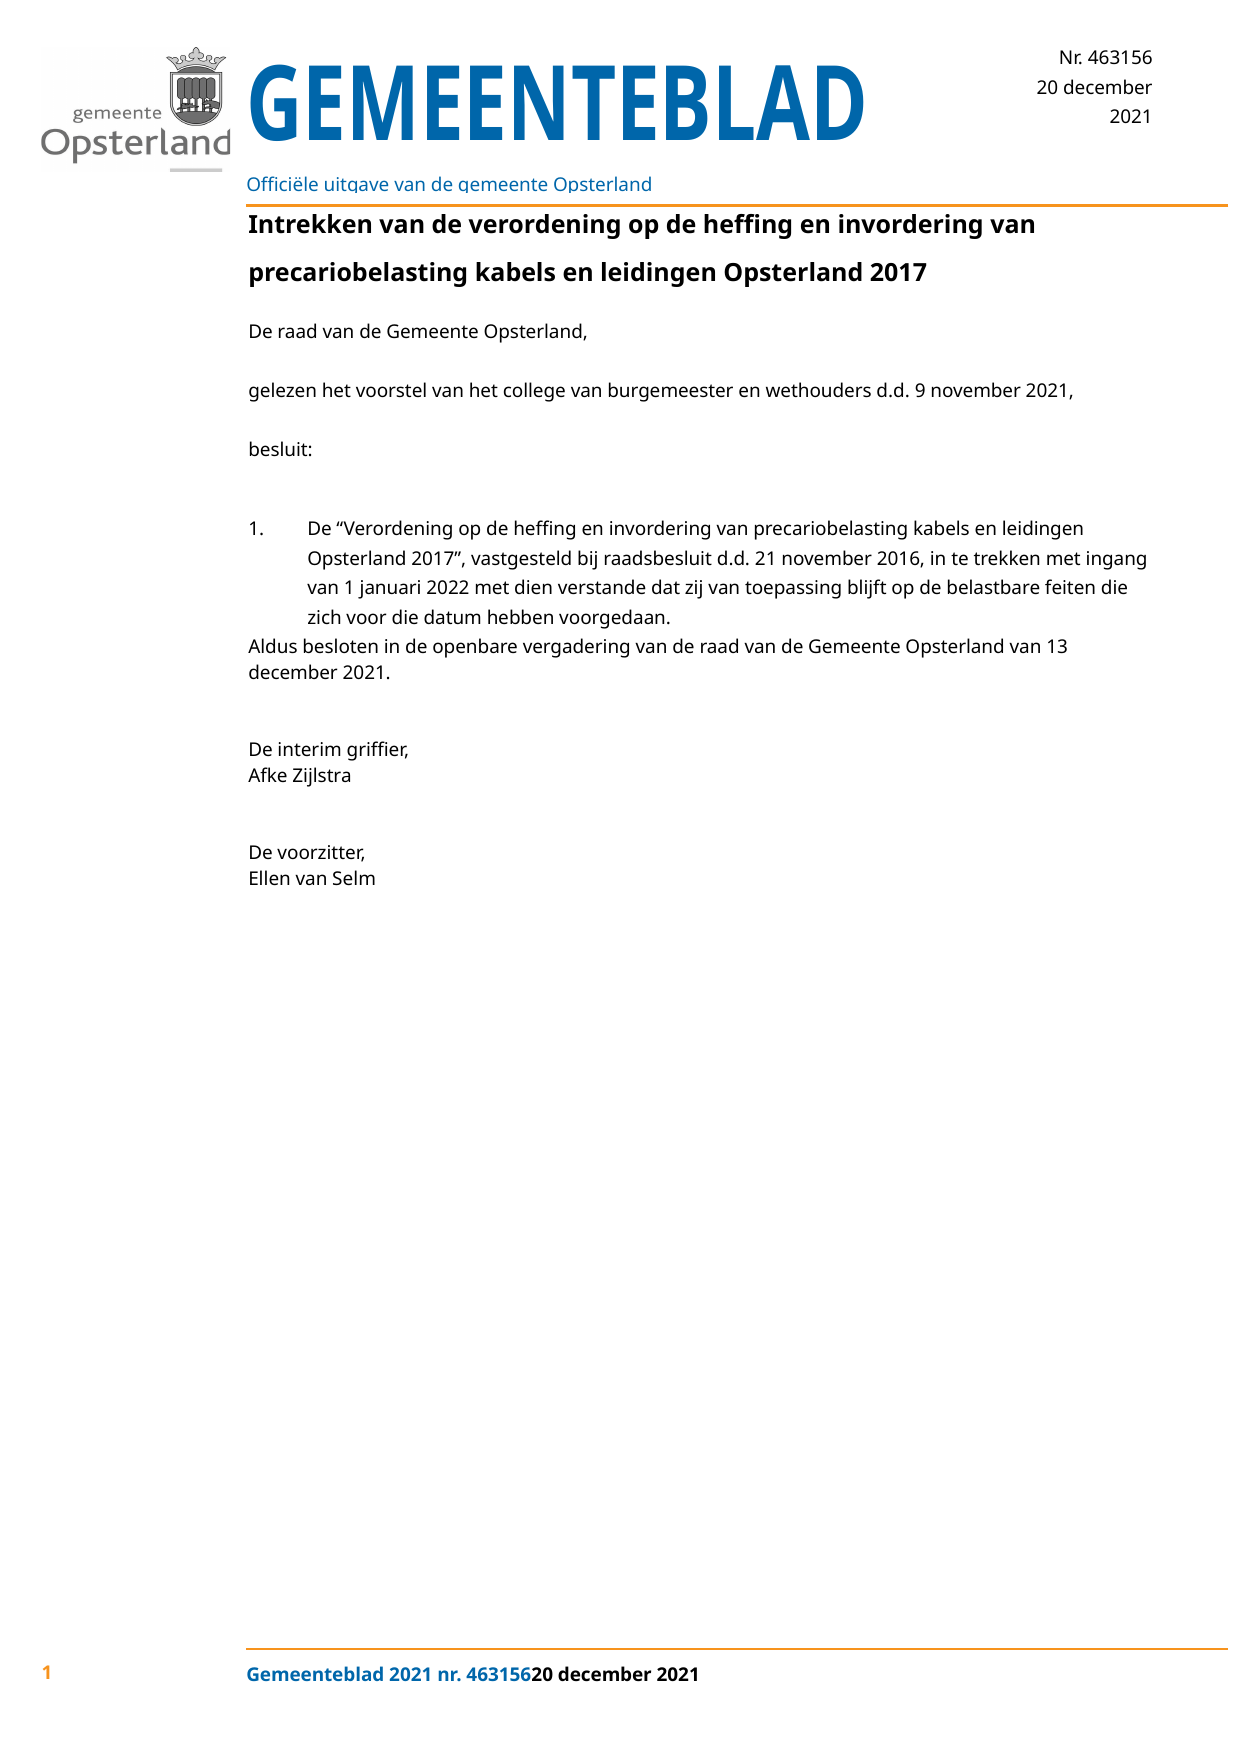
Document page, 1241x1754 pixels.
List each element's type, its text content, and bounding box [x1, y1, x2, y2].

text Intrekken van de verordening op de heffing en invordering van precariobelasting kabels en leidingen Opsterland 2017 [248, 207, 1152, 288]
text Aldus besloten in de openbare vergadering van de raad van de Gemeente Opsterland van 13 december 2021. [248, 633, 1152, 685]
text Afke Zijlstra [248, 762, 1152, 788]
text besluit: [248, 436, 1152, 462]
picture [41, 47, 231, 172]
text De voorzitter, [248, 839, 1152, 865]
text De raad van de Gemeente Opsterland, [248, 318, 1152, 344]
text De interim griffier, [248, 736, 1152, 762]
text Ellen van Selm [248, 865, 1152, 891]
list De “Verordening op de heffing en invordering van precariobelasting kabels en leidingen Opsterland 2017”, vastgesteld bij raadsbesluit d.d. 21 november 2016, in te trekken met ingang van 1 januari 2022 met dien verstande dat zij van toepassing blijft op de belastbare feiten die zich voor die datum hebben voorgedaan. [248, 515, 1152, 629]
text gelezen het voorstel van het college van burgemeester en wethouders d.d. 9 november 2021, [248, 377, 1152, 403]
